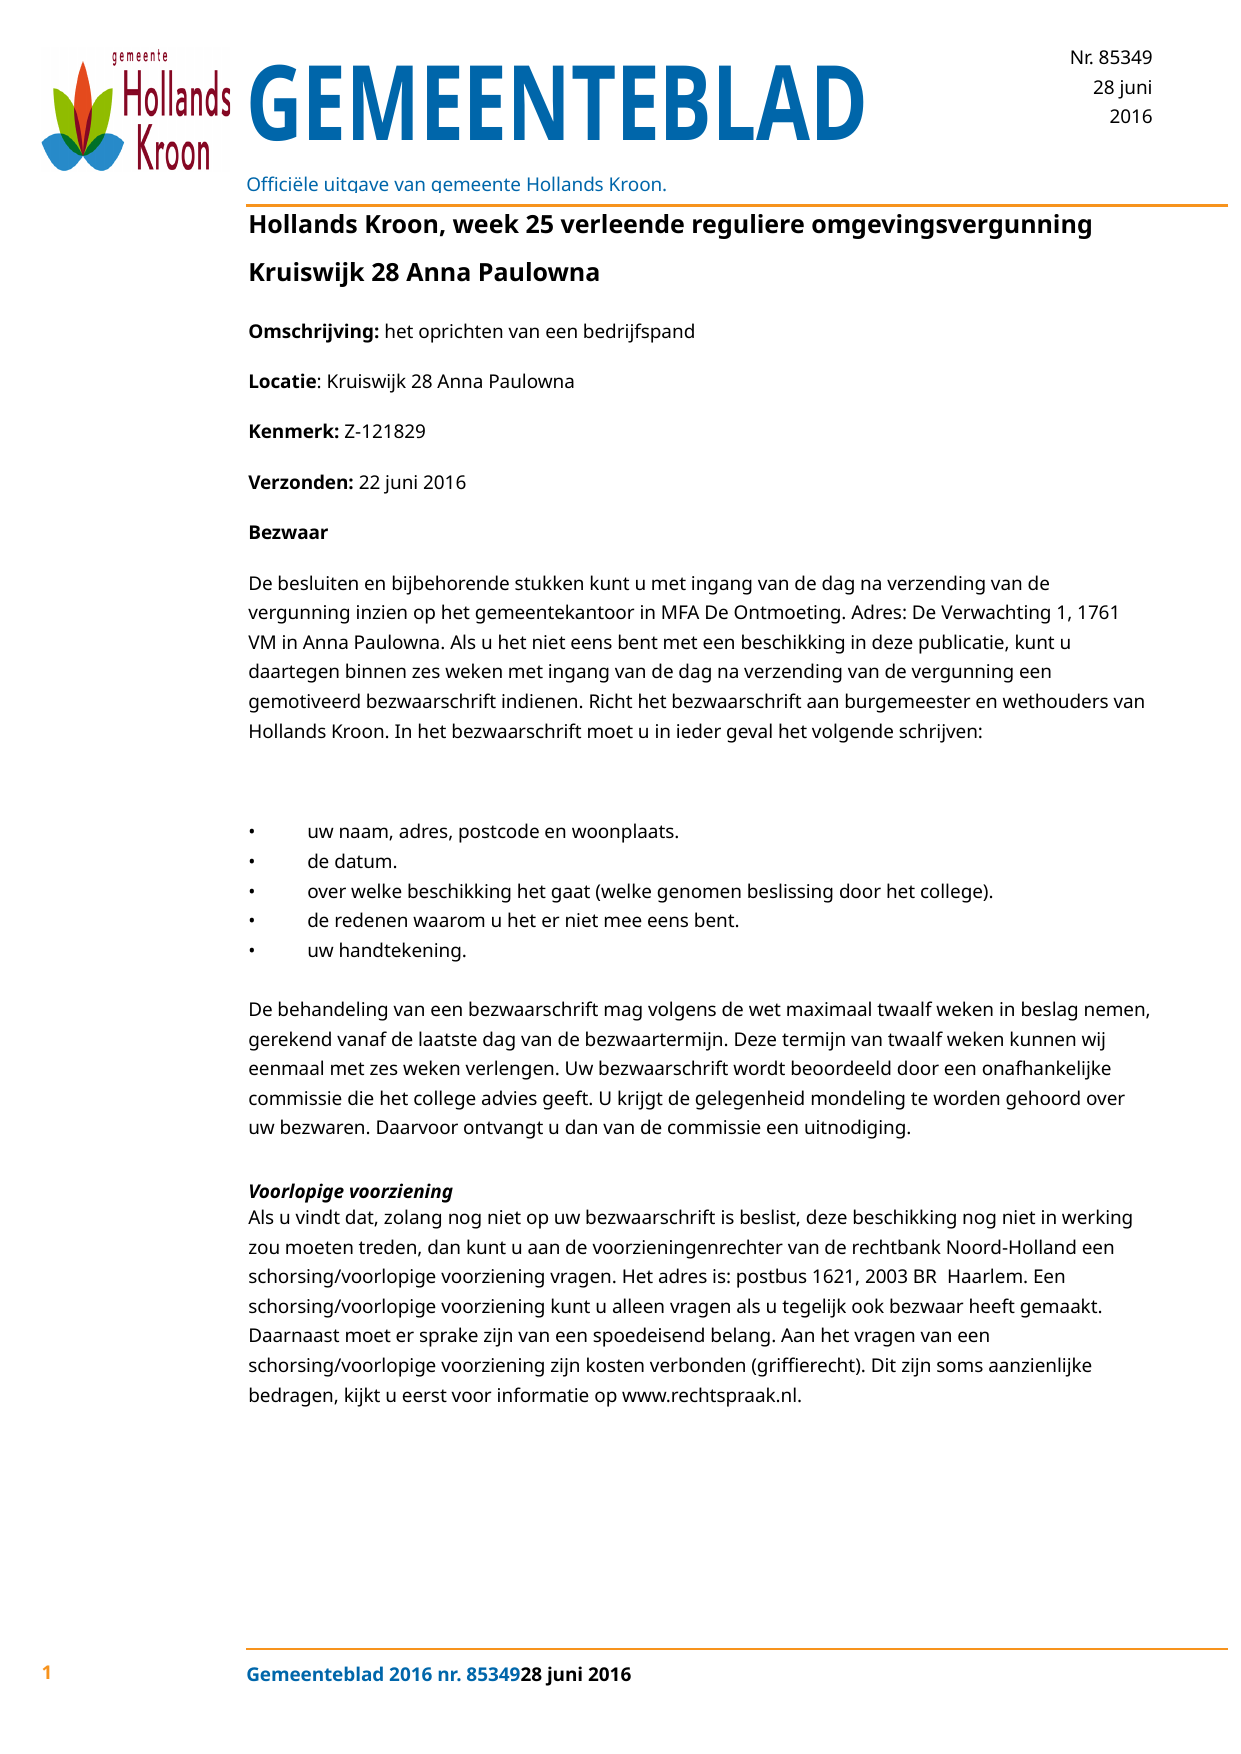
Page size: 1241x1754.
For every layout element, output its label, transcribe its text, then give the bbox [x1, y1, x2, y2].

text De behandeling van een bezwaarschrift mag volgens de wet maximaal twaalf weken in beslag nemen, gerekend vanaf de laatste dag van de bezwaartermijn. Deze termijn van twaalf weken kunnen wij eenmaal met zes weken verlengen. Uw bezwaarschrift wordt beoordeeld door een onafhankelijke commissie die het college advies geeft. U krijgt de gelegenheid mondeling te worden gehoord over uw bezwaren. Daarvoor ontvangt u dan van de commissie een uitnodiging. [248, 996, 1152, 1140]
text Locatie: Kruiswijk 28 Anna Paulowna [248, 368, 1152, 394]
text Als u vindt dat, zolang nog niet op uw bezwaarschrift is beslist, deze beschikking nog niet in werking zou moeten treden, dan kunt u aan de voorzieningenrechter van de rechtbank Noord-Holland een schorsing/voorlopige voorziening vragen. Het adres is: postbus 1621, 2003 BR Haarlem. Een schorsing/voorlopige voorziening kunt u alleen vragen als u tegelijk ook bezwaar heeft gemaakt. Daarnaast moet er sprake zijn van een spoedeisend belang. Aan het vragen van een schorsing/voorlopige voorziening zijn kosten verbonden (griffierecht). Dit zijn soms aanzienlijke bedragen, kijkt u eerst voor informatie op www.rechtspraak.nl. [248, 1204, 1152, 1407]
list de redenen waarom u het er niet mee eens bent. [248, 907, 1152, 933]
text Omschrijving: het oprichten van een bedrijfspand [248, 318, 1152, 344]
text De besluiten en bijbehorende stukken kunt u met ingang van de dag na verzending van de vergunning inzien op het gemeentekantoor in MFA De Ontmoeting. Adres: De Verwachting 1, 1761 VM in Anna Paulowna. Als u het niet eens bent met een beschikking in deze publicatie, kunt u daartegen binnen zes weken met ingang van de dag na verzending van de vergunning een gemotiveerd bezwaarschrift indienen. Richt het bezwaarschrift aan burgemeester en wethouders van Hollands Kroon. In het bezwaarschrift moet u in ieder geval het volgende schrijven: [248, 570, 1152, 744]
picture [41, 47, 231, 172]
list uw naam, adres, postcode en woonplaats. [248, 819, 1152, 844]
list over welke beschikking het gaat (welke genomen beslissing door het college). [248, 878, 1152, 904]
list uw handtekening. [248, 937, 1152, 963]
text Verzonden: 22 juni 2016 [248, 469, 1152, 495]
list de datum. [248, 848, 1152, 874]
text Bezwaar [248, 519, 1152, 545]
text Hollands Kroon, week 25 verleende reguliere omgevingsvergunning Kruiswijk 28 Anna Paulowna [248, 207, 1152, 288]
text Kenmerk: Z-121829 [248, 419, 1152, 444]
text Voorlopige voorziening [248, 1178, 1152, 1204]
